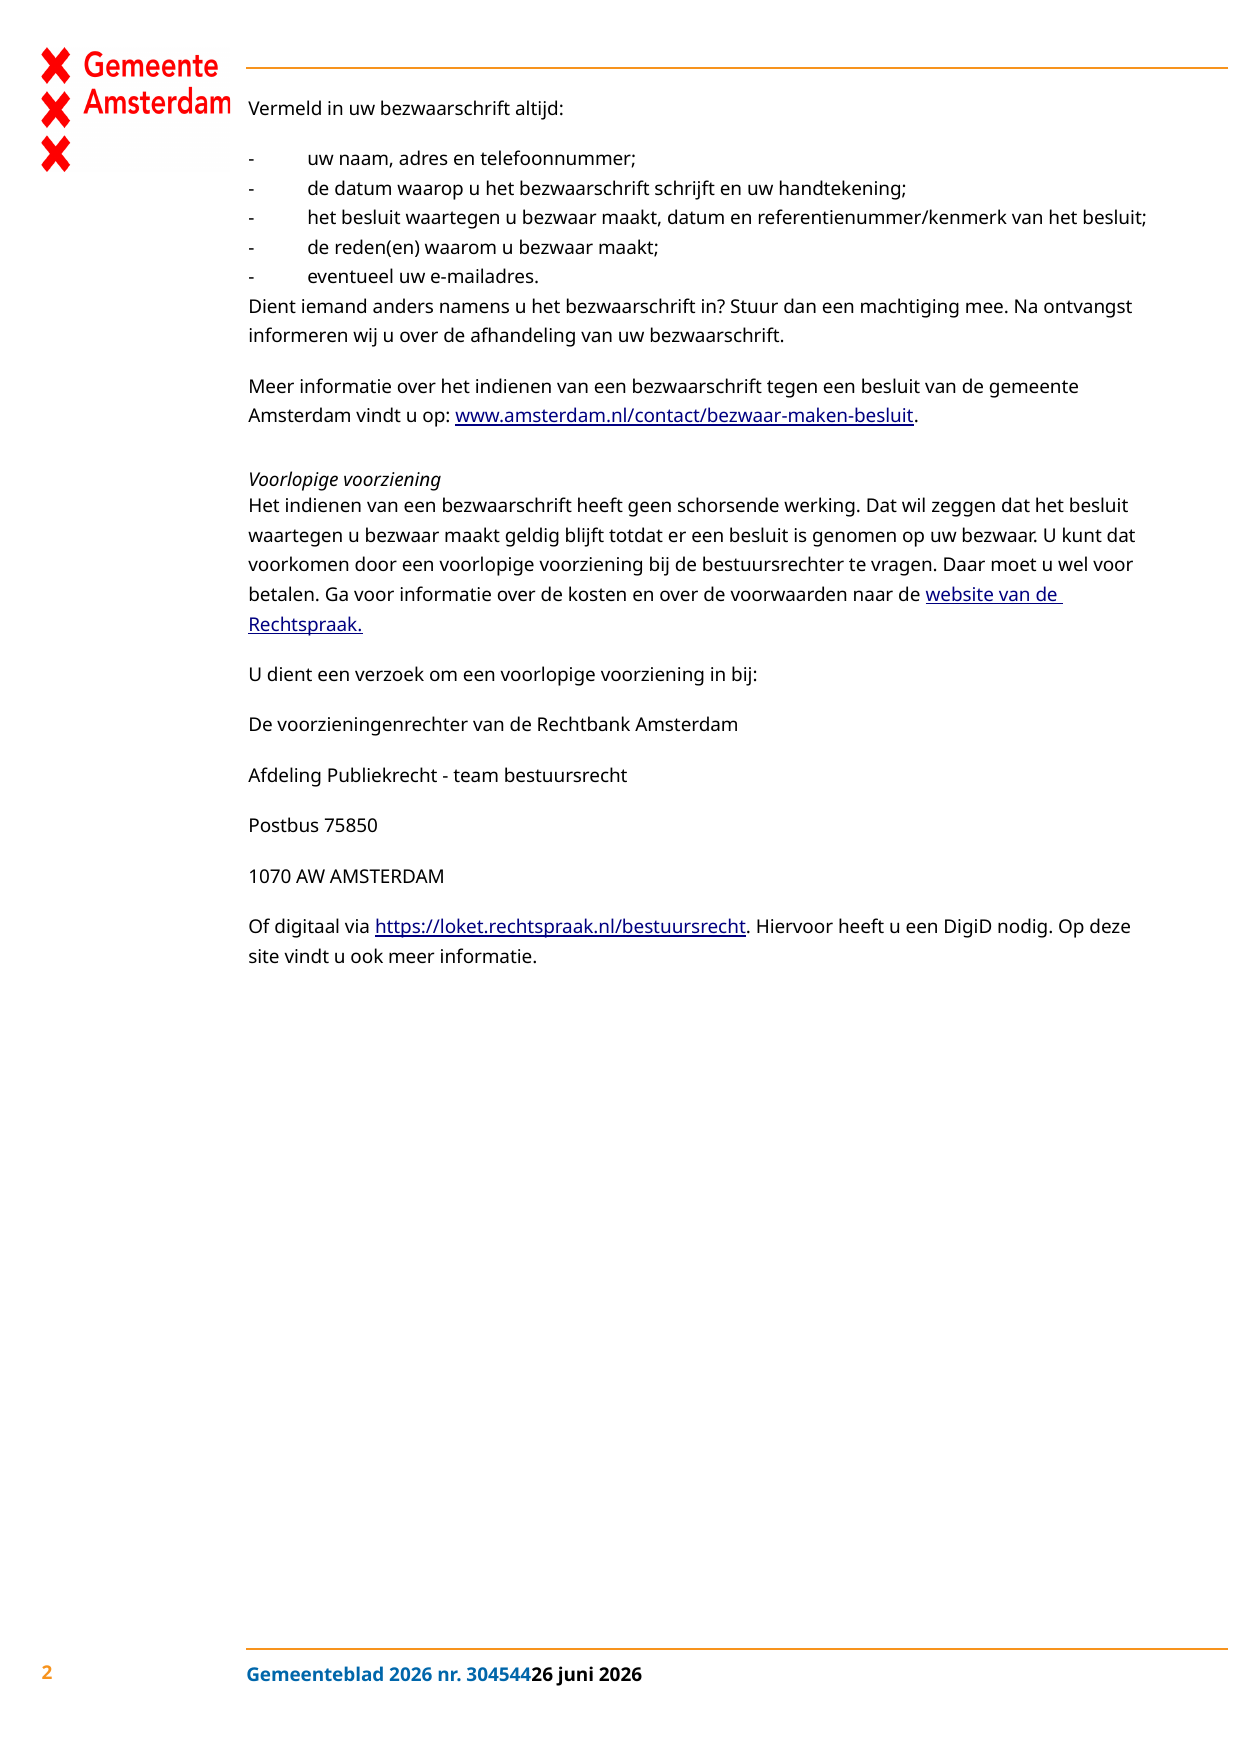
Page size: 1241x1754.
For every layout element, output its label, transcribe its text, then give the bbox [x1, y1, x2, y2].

text 1070 AW AMSTERDAM [248, 863, 1152, 888]
picture [41, 47, 231, 172]
text De voorzieningenrechter van de Rechtbank Amsterdam [248, 712, 1152, 737]
text Afdeling Publiekrecht - team bestuursrecht [248, 762, 1152, 788]
text Het indienen van een bezwaarschrift heeft geen schorsende werking. Dat wil zeggen dat het besluit waartegen u bezwaar maakt geldig blijft totdat er een besluit is genomen op uw bezwaar. U kunt dat voorkomen door een voorlopige voorziening bij de bestuursrechter te vragen. Daar moet u wel voor betalen. Ga voor informatie over de kosten en over de voorwaarden naar de website van de Rechtspraak. [248, 492, 1152, 636]
text Voorlopige voorziening [248, 467, 1152, 492]
text Meer informatie over het indienen van een bezwaarschrift tegen een besluit van de gemeente Amsterdam vindt u op: www.amsterdam.nl/contact/bezwaar-maken-besluit. [248, 373, 1152, 428]
list uw naam, adres en telefoonnummer; [248, 145, 1152, 171]
list de datum waarop u het bezwaarschrift schrijft en uw handtekening; [248, 175, 1152, 201]
text U dient een verzoek om een voorlopige voorziening in bij: [248, 661, 1152, 687]
text Dient iemand anders namens u het bezwaarschrift in? Stuur dan een machtiging mee. Na ontvangst informeren wij u over de afhandeling van uw bezwaarschrift. [248, 293, 1152, 348]
text Postbus 75850 [248, 812, 1152, 838]
text Vermeld in uw bezwaarschrift altijd: [248, 95, 1152, 121]
list het besluit waartegen u bezwaar maakt, datum en referentienummer/kenmerk van het besluit; [248, 204, 1152, 230]
list de reden(en) waarom u bezwaar maakt; [248, 234, 1152, 260]
list eventueel uw e-mailadres. [248, 263, 1152, 289]
text Of digitaal via https://loket.rechtspraak.nl/bestuursrecht. Hiervoor heeft u een DigiD nodig. Op deze site vindt u ook meer informatie. [248, 913, 1152, 968]
